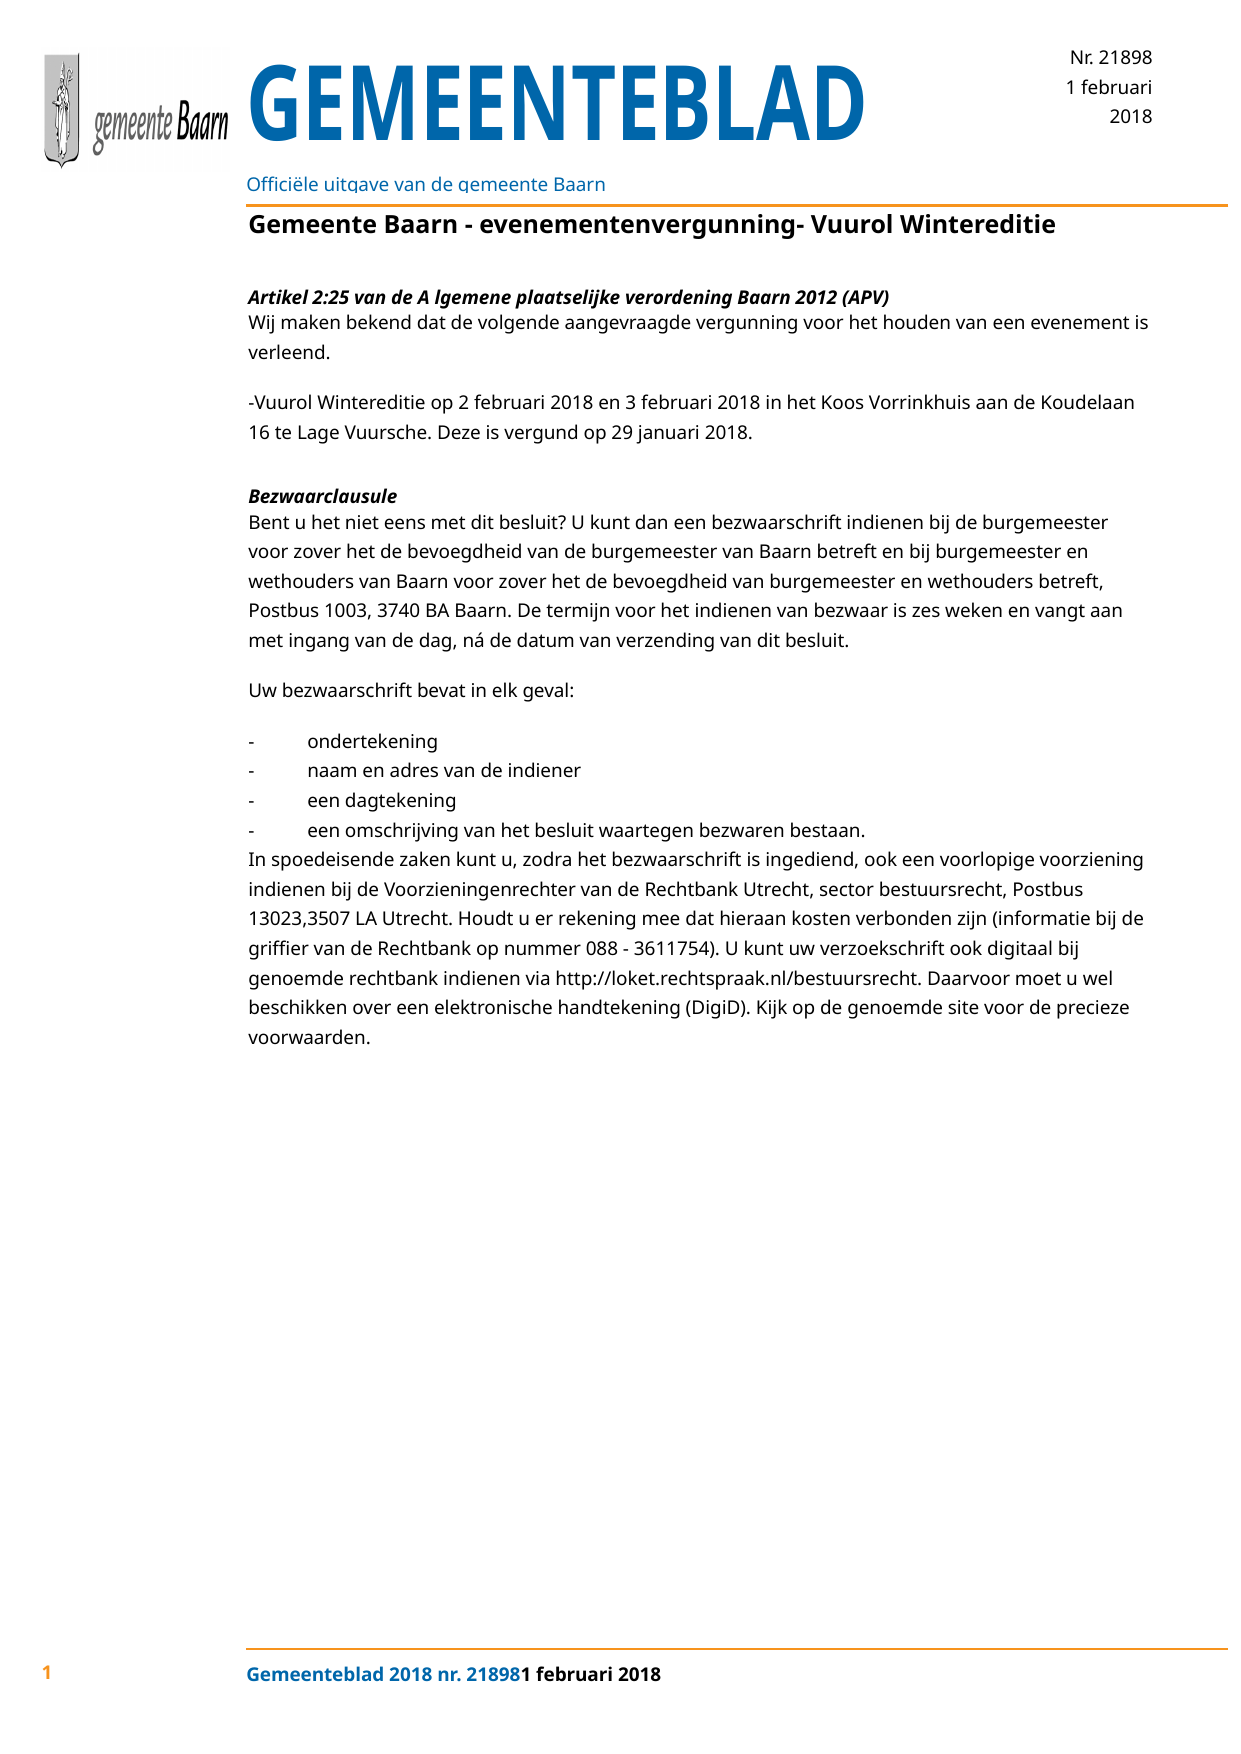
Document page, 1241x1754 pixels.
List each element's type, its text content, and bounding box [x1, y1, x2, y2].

text Uw bezwaarschrift bevat in elk geval: [248, 678, 1152, 703]
text Bezwaarclausule [248, 483, 1152, 509]
text -Vuurol Wintereditie op 2 februari 2018 en 3 februari 2018 in het Koos Vorrinkhuis aan de Koudelaan 16 te Lage Vuursche. Deze is vergund op 29 januari 2018. [248, 389, 1152, 445]
list een omschrijving van het besluit waartegen bezwaren bestaan. [248, 817, 1152, 842]
text Gemeente Baarn - evenementenvergunning- Vuurol Wintereditie [248, 207, 1152, 241]
list ondertekening [248, 728, 1152, 754]
picture [41, 47, 231, 172]
list een dagtekening [248, 787, 1152, 813]
list naam en adres van de indiener [248, 758, 1152, 783]
text Wij maken bekend dat de volgende aangevraagde vergunning voor het houden van een evenement is verleend. [248, 309, 1152, 365]
text In spoedeisende zaken kunt u, zodra het bezwaarschrift is ingediend, ook een voorlopige voorziening indienen bij de Voorzieningenrechter van de Rechtbank Utrecht, sector bestuursrecht, Postbus 13023,3507 LA Utrecht. Houdt u er rekening mee dat hieraan kosten verbonden zijn (informatie bij de griffier van de Rechtbank op nummer 088 - 3611754). U kunt uw verzoekschrift ook digitaal bij genoemde rechtbank indienen via http://loket.rechtspraak.nl/bestuursrecht. Daarvoor moet u wel beschikken over een elektronische handtekening (DigiD). Kijk op de genoemde site voor de precieze voorwaarden. [248, 846, 1152, 1049]
text Artikel 2:25 van de A lgemene plaatselijke verordening Baarn 2012 (APV) [248, 284, 1152, 309]
text Bent u het niet eens met dit besluit? U kunt dan een bezwaarschrift indienen bij de burgemeester voor zover het de bevoegdheid van de burgemeester van Baarn betreft en bij burgemeester en wethouders van Baarn voor zover het de bevoegdheid van burgemeester en wethouders betreft, Postbus 1003, 3740 BA Baarn. De termijn voor het indienen van bezwaar is zes weken en vangt aan met ingang van de dag, ná de datum van verzending van dit besluit. [248, 509, 1152, 653]
